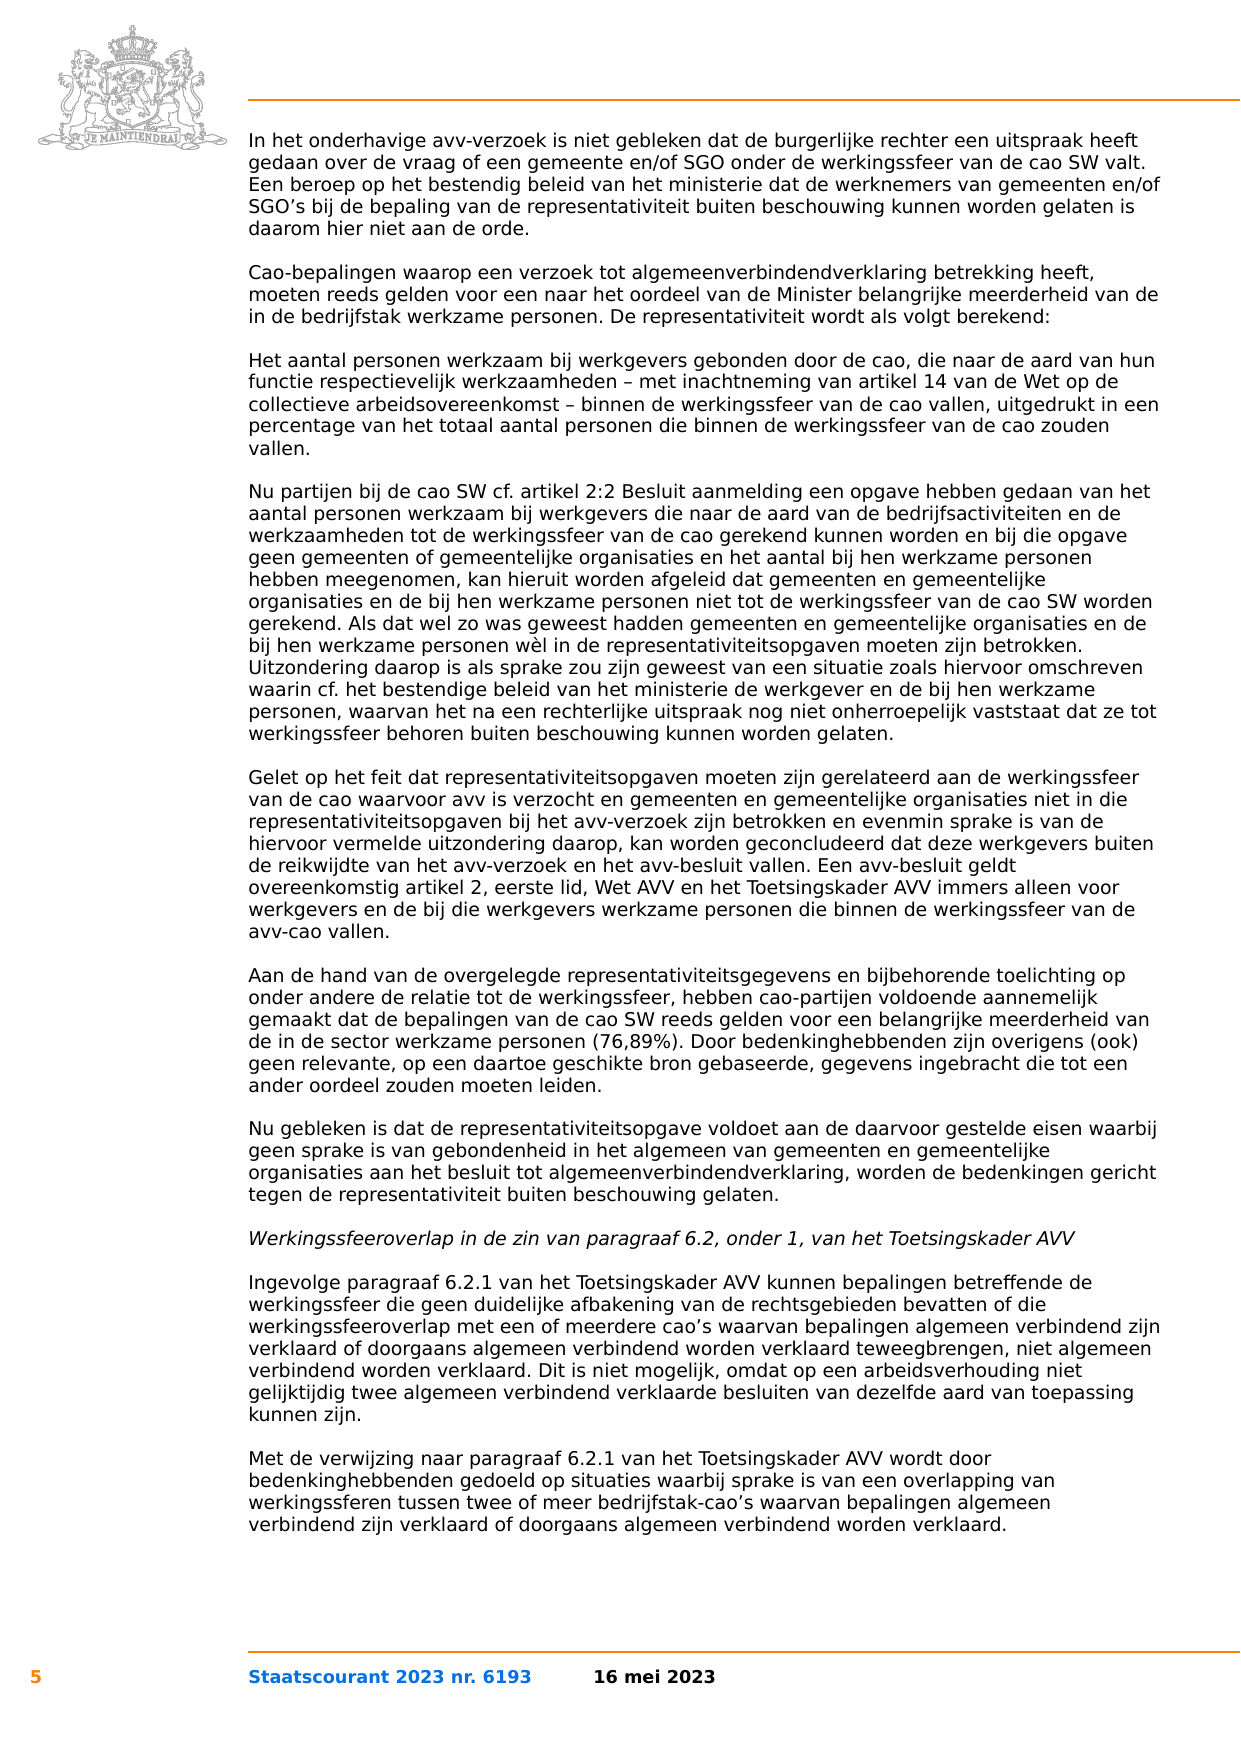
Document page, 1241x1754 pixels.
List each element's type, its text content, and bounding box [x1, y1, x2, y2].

text Nu gebleken is dat de representativiteitsopgave voldoet aan de daarvoor gestelde eisen waarbij geen sprake is van gebondenheid in het algemeen van gemeenten en gemeentelijke organisaties aan het besluit tot algemeenverbindendverklaring, worden de bedenkingen gericht tegen de representativiteit buiten beschouwing gelaten. [248, 1118, 1163, 1206]
text Ingevolge paragraaf 6.2.1 van het Toetsingskader AVV kunnen bepalingen betreffende de werkingssfeer die geen duidelijke afbakening van de rechtsgebieden bevatten of die werkingssfeeroverlap met een of meerdere cao’s waarvan bepalingen algemeen verbindend zijn verklaard of doorgaans algemeen verbindend worden verklaard teweegbrengen, niet algemeen verbindend worden verklaard. Dit is niet mogelijk, omdat op een arbeidsverhouding niet gelijktijdig twee algemeen verbindend verklaarde besluiten van dezelfde aard van toepassing kunnen zijn. [248, 1272, 1163, 1426]
text Aan de hand van de overgelegde representativiteitsgegevens en bijbehorende toelichting op onder andere de relatie tot de werkingssfeer, hebben cao-partijen voldoende aannemelijk gemaakt dat de bepalingen van de cao SW reeds gelden voor een belangrijke meerderheid van de in de sector werkzame personen (76,89%). Door bedenkinghebbenden zijn overigens (ook) geen relevante, op een daartoe geschikte bron gebaseerde, gegevens ingebracht die tot een ander oordeel zouden moeten leiden. [248, 964, 1163, 1096]
subtitle Werkingssfeeroverlap in de zin van paragraaf 6.2, onder 1, van het Toetsingskader AVV [248, 1228, 1163, 1250]
text Nu partijen bij de cao SW cf. artikel 2:2 Besluit aanmelding een opgave hebben gedaan van het aantal personen werkzaam bij werkgevers die naar de aard van de bedrijfsactiviteiten en de werkzaamheden tot de werkingssfeer van de cao gerekend kunnen worden en bij die opgave geen gemeenten of gemeentelijke organisaties en het aantal bij hen werkzame personen hebben meegenomen, kan hieruit worden afgeleid dat gemeenten en gemeentelijke organisaties en de bij hen werkzame personen niet tot de werkingssfeer van de cao SW worden gerekend. Als dat wel zo was geweest hadden gemeenten en gemeentelijke organisaties en de bij hen werkzame personen wèl in de representativiteitsopgaven moeten zijn betrokken. Uitzondering daarop is als sprake zou zijn geweest van een situatie zoals hiervoor omschreven waarin cf. het bestendige beleid van het ministerie de werkgever en de bij hen werkzame personen, waarvan het na een rechterlijke uitspraak nog niet onherroepelijk vaststaat dat ze tot werkingssfeer behoren buiten beschouwing kunnen worden gelaten. [248, 481, 1163, 745]
text Cao-bepalingen waarop een verzoek tot algemeenverbindendverklaring betrekking heeft, moeten reeds gelden voor een naar het oordeel van de Minister belangrijke meerderheid van de in de bedrijfstak werkzame personen. De representativiteit wordt als volgt berekend: [248, 262, 1163, 328]
text Met de verwijzing naar paragraaf 6.2.1 van het Toetsingskader AVV wordt door bedenkinghebbenden gedoeld op situaties waarbij sprake is van een overlapping van werkingssferen tussen twee of meer bedrijfstak-cao’s waarvan bepalingen algemeen verbindend zijn verklaard of doorgaans algemeen verbindend worden verklaard. [248, 1448, 1163, 1536]
text Het aantal personen werkzaam bij werkgevers gebonden door de cao, die naar de aard van hun functie respectievelijk werkzaamheden – met inachtneming van artikel 14 van de Wet op de collectieve arbeidsovereenkomst – binnen de werkingssfeer van de cao vallen, uitgedrukt in een percentage van het totaal aantal personen die binnen de werkingssfeer van de cao zouden vallen. [248, 349, 1163, 459]
picture [38, 25, 227, 150]
text Gelet op het feit dat representativiteitsopgaven moeten zijn gerelateerd aan de werkingssfeer van de cao waarvoor avv is verzocht en gemeenten en gemeentelijke organisaties niet in die representativiteitsopgaven bij het avv-verzoek zijn betrokken en evenmin sprake is van de hiervoor vermelde uitzondering daarop, kan worden geconcludeerd dat deze werkgevers buiten de reikwijdte van het avv-verzoek en het avv-besluit vallen. Een avv-besluit geldt overeenkomstig artikel 2, eerste lid, Wet AVV en het Toetsingskader AVV immers alleen voor werkgevers en de bij die werkgevers werkzame personen die binnen de werkingssfeer van de avv-cao vallen. [248, 767, 1163, 943]
text In het onderhavige avv-verzoek is niet gebleken dat de burgerlijke rechter een uitspraak heeft gedaan over de vraag of een gemeente en/of SGO onder de werkingssfeer van de cao SW valt. Een beroep op het bestendig beleid van het ministerie dat de werknemers van gemeenten en/of SGO’s bij de bepaling van de representativiteit buiten beschouwing kunnen worden gelaten is daarom hier niet aan de orde. [248, 130, 1163, 240]
